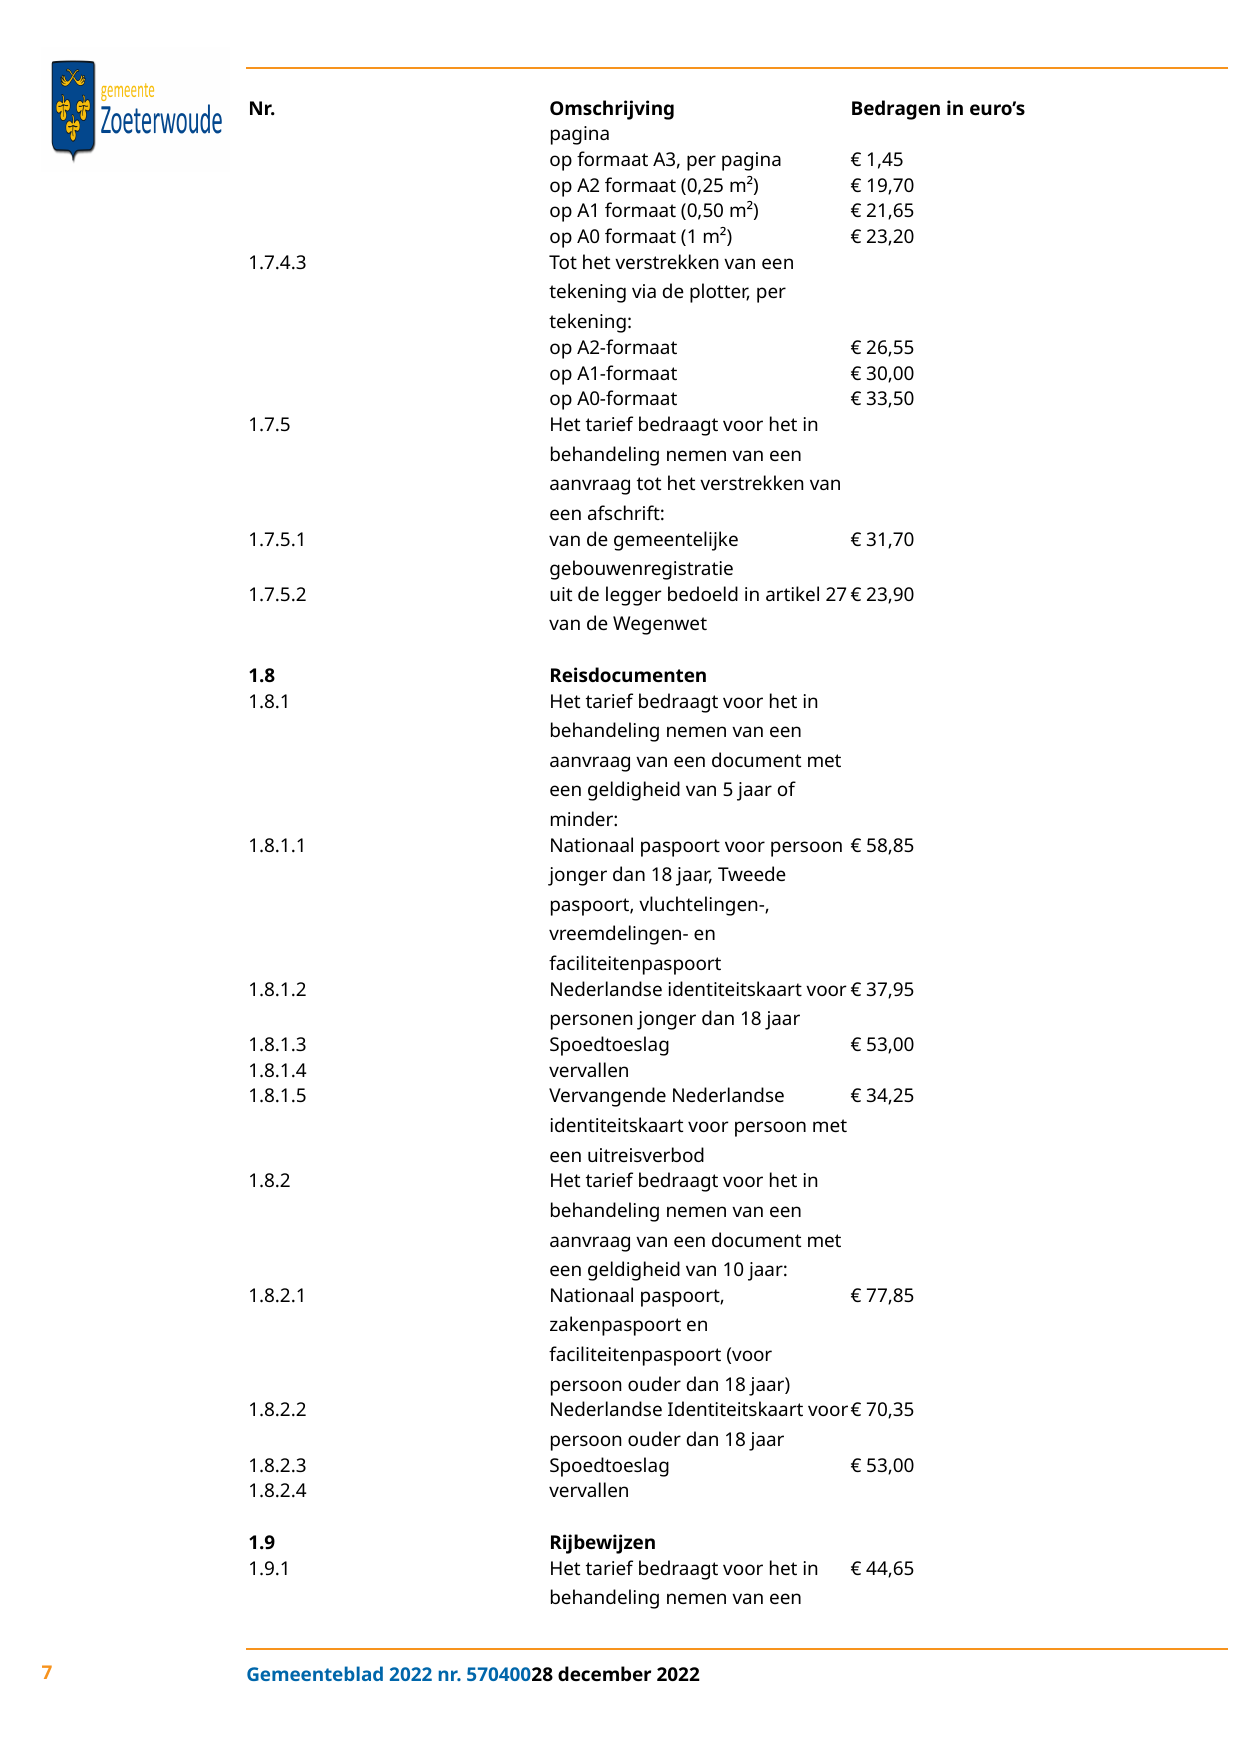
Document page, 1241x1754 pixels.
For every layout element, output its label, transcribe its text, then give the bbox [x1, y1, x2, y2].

table_cell [850, 1503, 1152, 1529]
table_cell [248, 146, 549, 172]
table_cell op A0 formaat (1 m²) [549, 224, 850, 249]
table_cell [850, 688, 1152, 832]
table_cell op A1-formaat [549, 360, 850, 386]
table_cell 1.8.1.2 [248, 976, 549, 1031]
table_cell Spoedtoeslag [549, 1452, 850, 1478]
table_cell op A2-formaat [549, 334, 850, 360]
table_header Omschrijving [549, 95, 850, 121]
table_cell € 30,00 [850, 360, 1152, 386]
table_cell [549, 636, 850, 662]
table_cell 1.8.2.2 [248, 1397, 549, 1452]
table_cell uit de legger bedoeld in artikel 27 van de Wegenwet [549, 581, 850, 636]
table_cell € 53,00 [850, 1031, 1152, 1057]
table_cell [248, 386, 549, 411]
table_cell Vervangende Nederlandse identiteitskaart voor persoon met een uitreisverbod [549, 1083, 850, 1168]
table_cell [248, 360, 549, 386]
table_cell Spoedtoeslag [549, 1031, 850, 1057]
table_cell € 31,70 [850, 526, 1152, 581]
table_cell € 53,00 [850, 1452, 1152, 1478]
table_cell [248, 334, 549, 360]
table_cell [850, 636, 1152, 662]
table_cell op A0-formaat [549, 386, 850, 411]
table_cell 1.8.1.3 [248, 1031, 549, 1057]
table_cell € 70,35 [850, 1397, 1152, 1452]
table_cell [248, 198, 549, 223]
table_cell 1.8.2.3 [248, 1452, 549, 1478]
table_header Bedragen in euro’s [850, 95, 1152, 121]
table_cell [850, 1057, 1152, 1083]
table_cell [850, 1478, 1152, 1503]
table_cell [850, 1529, 1152, 1555]
table_cell Nationaal paspoort voor persoon jonger dan 18 jaar, Tweede paspoort, vluchtelingen-, vreemdelingen- en faciliteitenpaspoort [549, 832, 850, 976]
table_cell 1.8.1.1 [248, 832, 549, 976]
table_cell op A2 formaat (0,25 m²) [549, 172, 850, 198]
table_cell € 19,70 [850, 172, 1152, 198]
table_cell op A1 formaat (0,50 m²) [549, 198, 850, 223]
table_cell 1.8.2.4 [248, 1478, 549, 1503]
table_cell vervallen [549, 1057, 850, 1083]
table_cell € 58,85 [850, 832, 1152, 976]
table_cell Reisdocumenten [549, 662, 850, 688]
table_header Nr. [248, 95, 549, 121]
table_cell [248, 121, 549, 146]
table_cell 1.8.1.5 [248, 1083, 549, 1168]
table_cell 1.7.5.1 [248, 526, 549, 581]
table_cell 1.7.5.2 [248, 581, 549, 636]
table_cell € 1,45 [850, 146, 1152, 172]
table_cell Nationaal paspoort, zakenpaspoort en faciliteitenpaspoort (voor persoon ouder dan 18 jaar) [549, 1282, 850, 1397]
table_cell [248, 636, 549, 662]
table_cell vervallen [549, 1478, 850, 1503]
table_cell [248, 224, 549, 249]
table_cell 1.8.1.4 [248, 1057, 549, 1083]
table_cell 1.9.1 [248, 1555, 549, 1610]
table_cell € 23,20 [850, 224, 1152, 249]
table_cell van de gemeentelijke gebouwenregistratie [549, 526, 850, 581]
table_cell 1.8 [248, 662, 549, 688]
table_cell Nederlandse identiteitskaart voor personen jonger dan 18 jaar [549, 976, 850, 1031]
table_cell [850, 121, 1152, 146]
table_cell Nederlandse Identiteitskaart voor persoon ouder dan 18 jaar [549, 1397, 850, 1452]
table_cell € 26,55 [850, 334, 1152, 360]
table_cell [248, 1503, 549, 1529]
table_cell € 21,65 [850, 198, 1152, 223]
table_cell [850, 662, 1152, 688]
table_cell [248, 172, 549, 198]
table_cell Tot het verstrekken van een tekening via de plotter, per tekening: [549, 249, 850, 334]
table_cell Het tarief bedraagt voor het in behandeling nemen van een aanvraag tot het verstrekken van een afschrift: [549, 411, 850, 526]
table_cell [549, 1503, 850, 1529]
table_cell [850, 411, 1152, 526]
table_cell € 34,25 [850, 1083, 1152, 1168]
table_cell [850, 1168, 1152, 1282]
picture [41, 47, 231, 172]
table_cell 1.8.2.1 [248, 1282, 549, 1397]
table_cell pagina [549, 121, 850, 146]
table_cell Het tarief bedraagt voor het in behandeling nemen van een aanvraag van een document met een geldigheid van 10 jaar: [549, 1168, 850, 1282]
table_cell op formaat A3, per pagina [549, 146, 850, 172]
table_cell € 37,95 [850, 976, 1152, 1031]
table_cell € 33,50 [850, 386, 1152, 411]
table_cell 1.9 [248, 1529, 549, 1555]
table_cell [850, 249, 1152, 334]
table_cell Rijbewijzen [549, 1529, 850, 1555]
table_cell € 23,90 [850, 581, 1152, 636]
table_cell 1.7.5 [248, 411, 549, 526]
table_cell € 44,65 [850, 1555, 1152, 1610]
table_cell 1.7.4.3 [248, 249, 549, 334]
table_cell Het tarief bedraagt voor het in behandeling nemen van een aanvraag van een document met een geldigheid van 5 jaar of minder: [549, 688, 850, 832]
table_cell 1.8.1 [248, 688, 549, 832]
table_cell Het tarief bedraagt voor het in behandeling nemen van een [549, 1555, 850, 1610]
table_cell 1.8.2 [248, 1168, 549, 1282]
table_cell € 77,85 [850, 1282, 1152, 1397]
